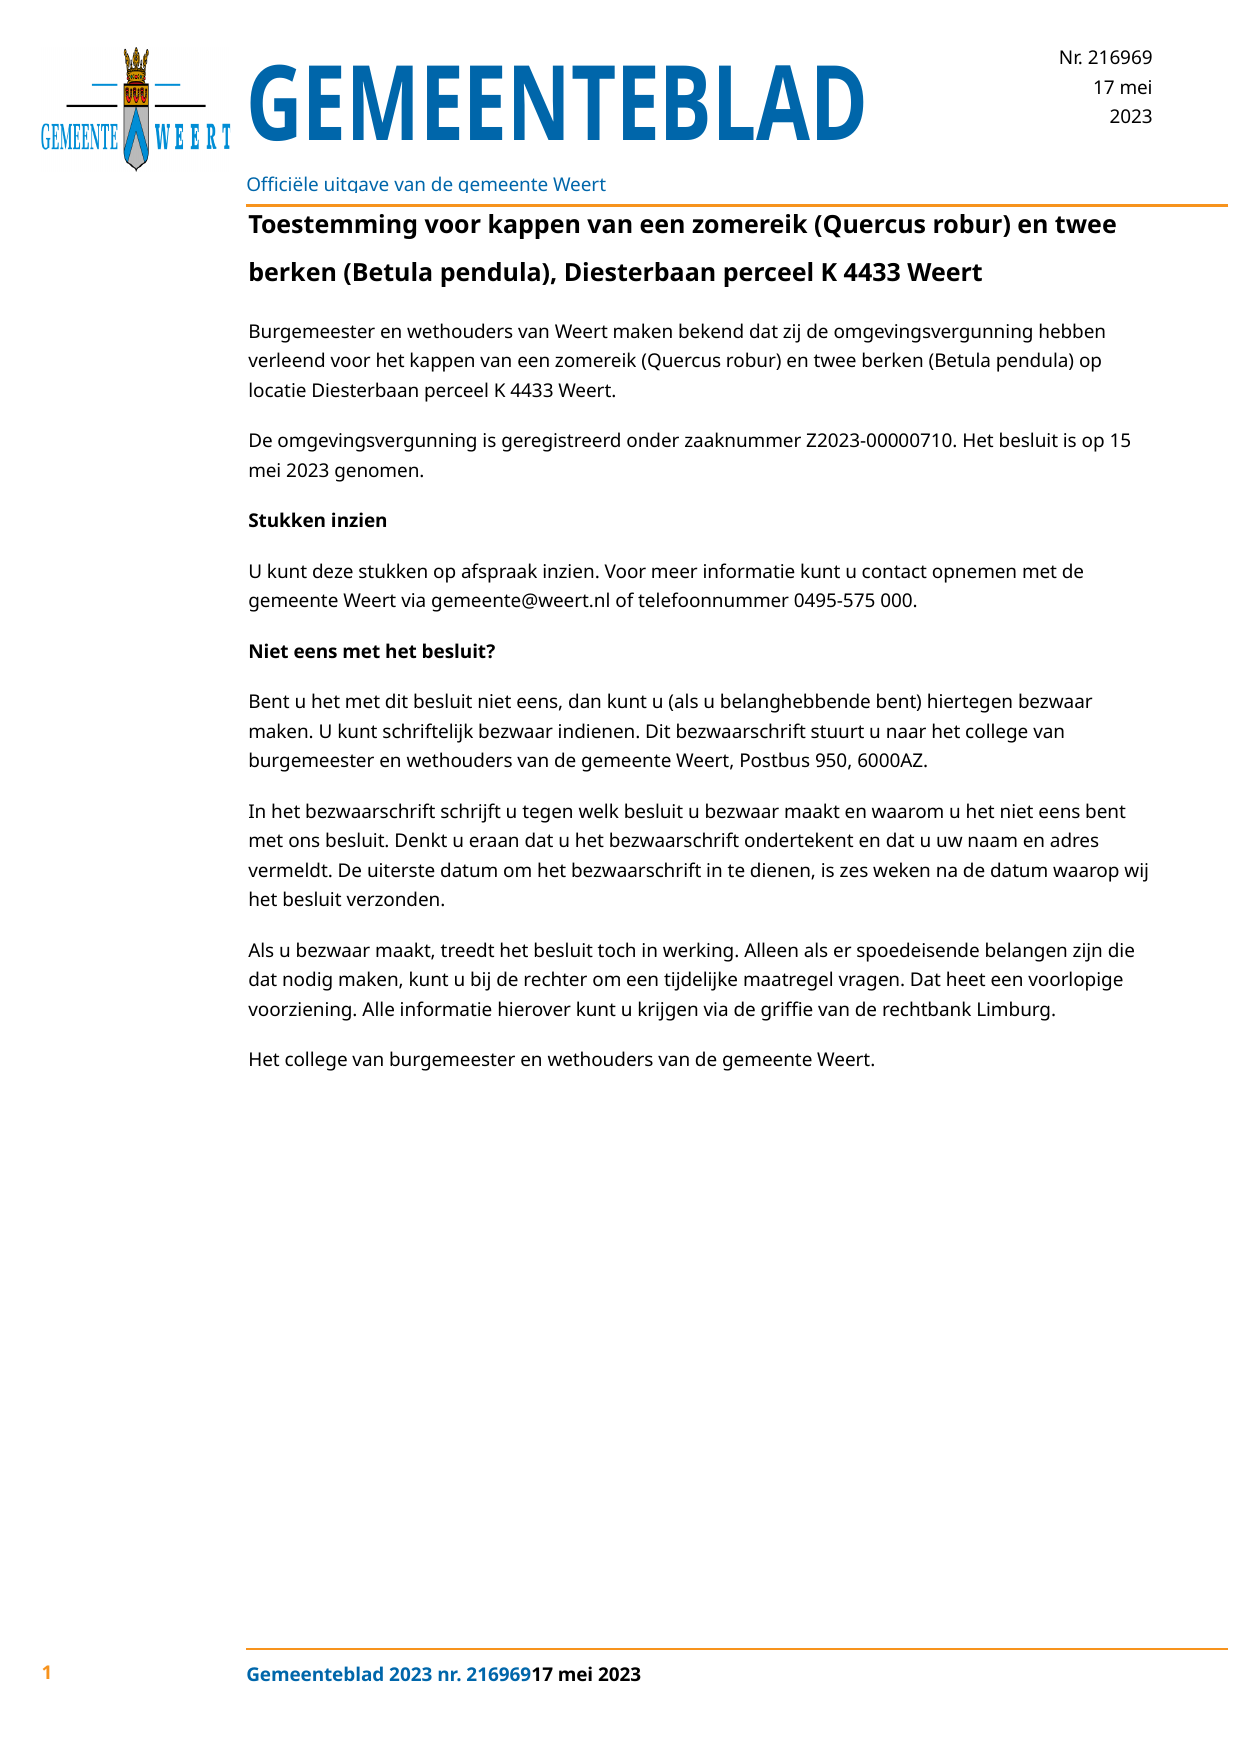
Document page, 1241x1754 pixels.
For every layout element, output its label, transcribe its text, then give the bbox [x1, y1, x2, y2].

text In het bezwaarschrift schrijft u tegen welk besluit u bezwaar maakt en waarom u het niet eens bent met ons besluit. Denkt u eraan dat u het bezwaarschrift ondertekent en dat u uw naam en adres vermeldt. De uiterste datum om het bezwaarschrift in te dienen, is zes weken na de datum waarop wij het besluit verzonden. [248, 798, 1152, 912]
text Stukken inzien [248, 507, 1152, 533]
picture [41, 47, 231, 172]
text De omgevingsvergunning is geregistreerd onder zaaknummer Z2023-00000710. Het besluit is op 15 mei 2023 genomen. [248, 427, 1152, 483]
text Het college van burgemeester en wethouders van de gemeente Weert. [248, 1047, 1152, 1072]
text Als u bezwaar maakt, treedt het besluit toch in werking. Alleen als er spoedeisende belangen zijn die dat nodig maken, kunt u bij de rechter om een tijdelijke maatregel vragen. Dat heet een voorlopige voorziening. Alle informatie hierover kunt u krijgen via de griffie van de rechtbank Limburg. [248, 937, 1152, 1022]
text Niet eens met het besluit? [248, 638, 1152, 664]
text Burgemeester en wethouders van Weert maken bekend dat zij de omgevingsvergunning hebben verleend voor het kappen van een zomereik (Quercus robur) en twee berken (Betula pendula) op locatie Diesterbaan perceel K 4433 Weert. [248, 318, 1152, 403]
text Bent u het met dit besluit niet eens, dan kunt u (als u belanghebbende bent) hiertegen bezwaar maken. U kunt schriftelijk bezwaar indienen. Dit bezwaarschrift stuurt u naar het college van burgemeester en wethouders van de gemeente Weert, Postbus 950, 6000AZ. [248, 688, 1152, 773]
text Toestemming voor kappen van een zomereik (Quercus robur) en twee berken (Betula pendula), Diesterbaan perceel K 4433 Weert [248, 207, 1152, 288]
text U kunt deze stukken op afspraak inzien. Voor meer informatie kunt u contact opnemen met de gemeente Weert via gemeente@weert.nl of telefoonnummer 0495-575 000. [248, 558, 1152, 613]
